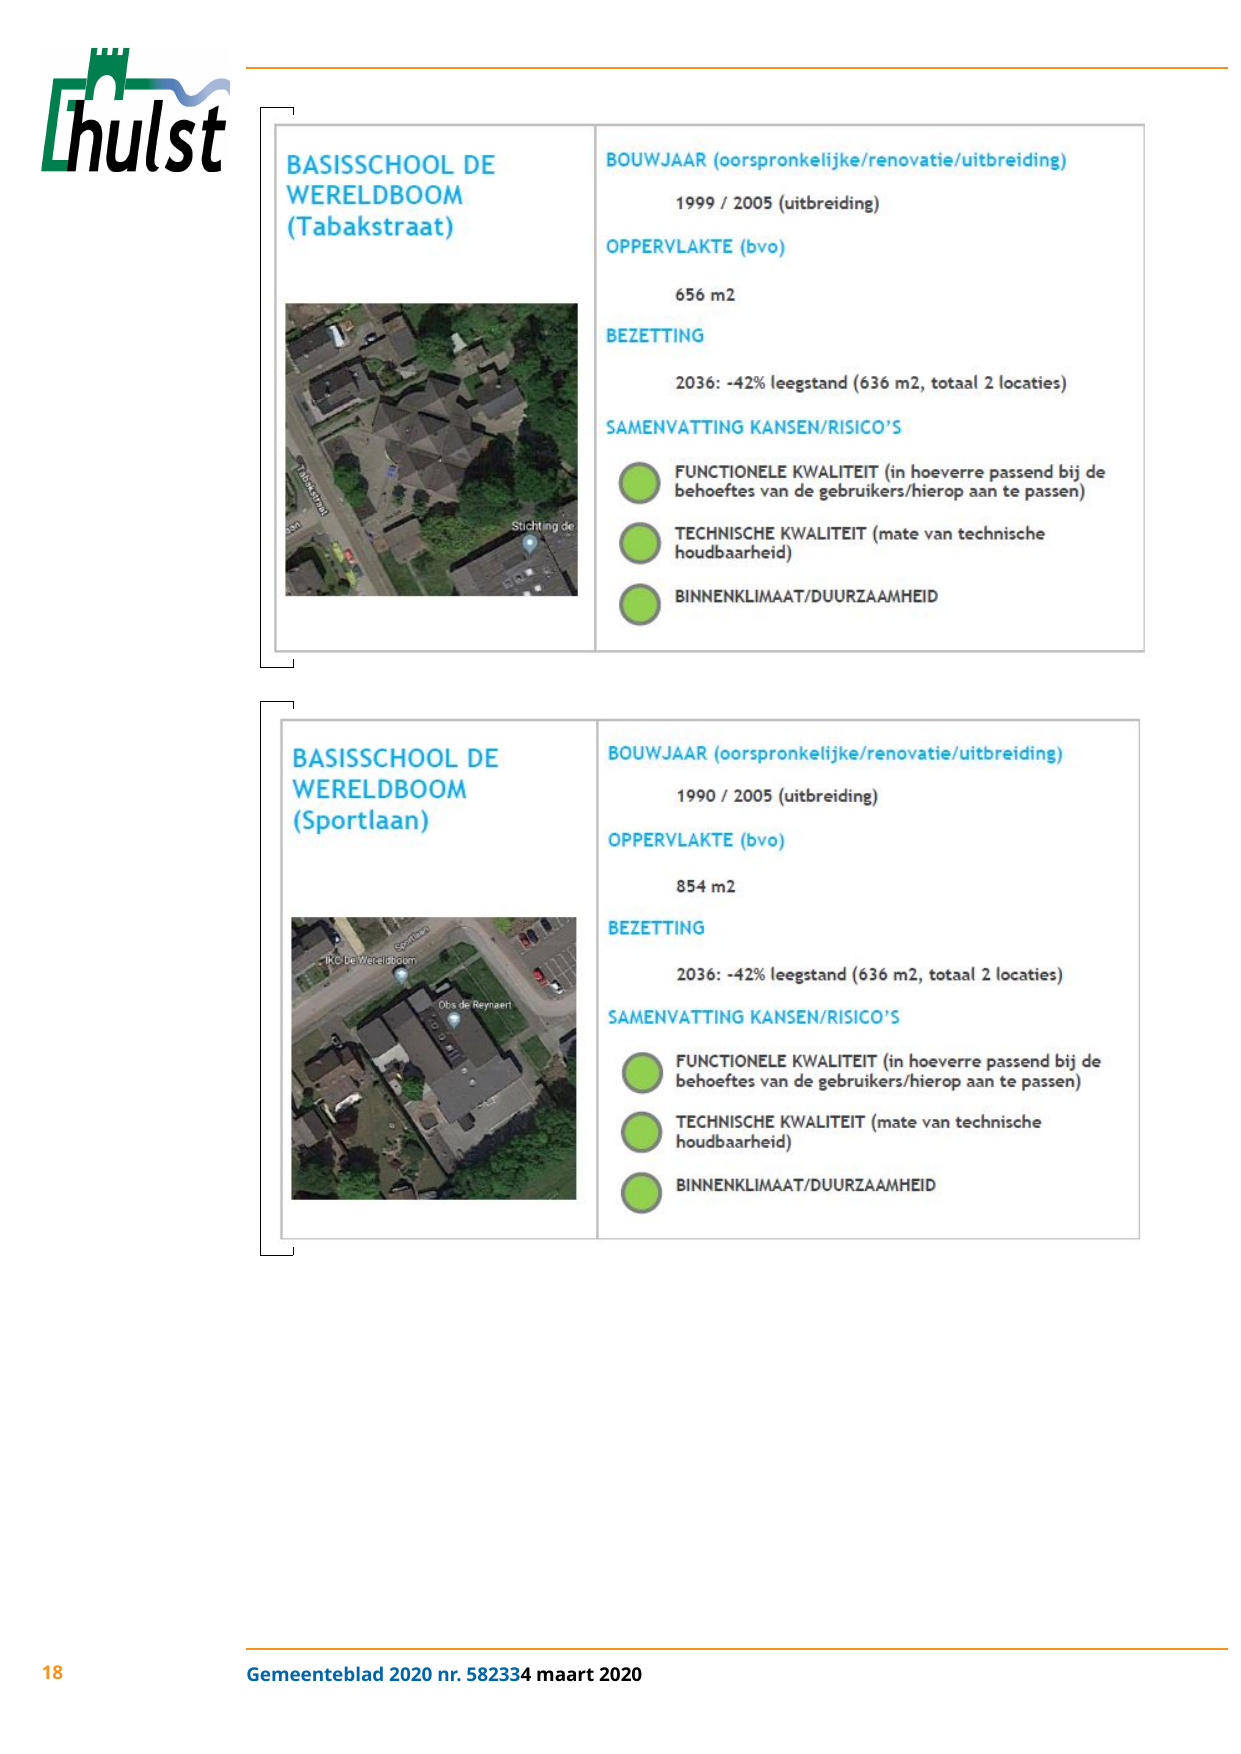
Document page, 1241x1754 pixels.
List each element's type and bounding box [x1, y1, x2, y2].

picture [41, 47, 231, 172]
picture [268, 709, 1155, 1247]
picture [268, 115, 1155, 659]
